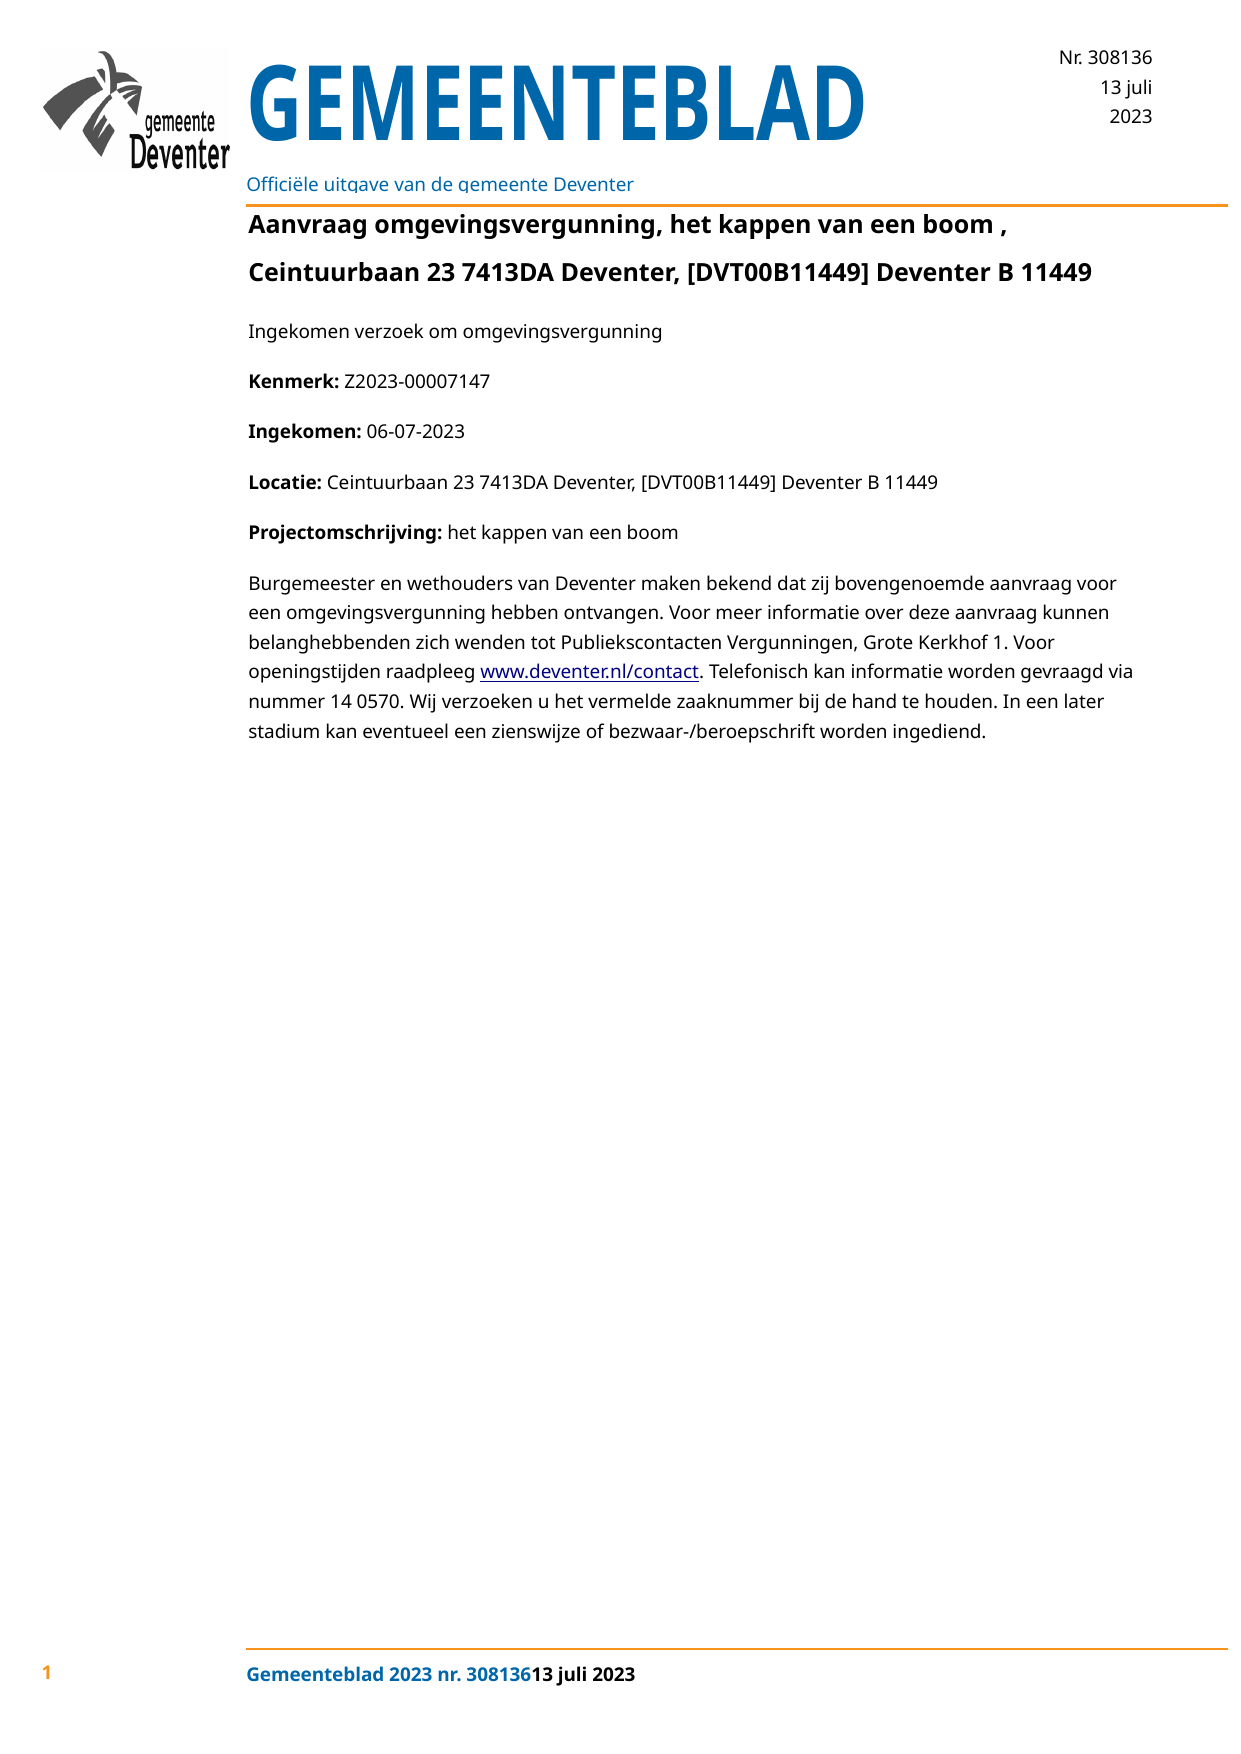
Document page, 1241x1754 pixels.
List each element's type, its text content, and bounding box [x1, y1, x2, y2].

text Ingekomen verzoek om omgevingsvergunning [248, 318, 1152, 344]
text Locatie: Ceintuurbaan 23 7413DA Deventer, [DVT00B11449] Deventer B 11449 [248, 469, 1152, 495]
text Ingekomen: 06-07-2023 [248, 419, 1152, 444]
text Burgemeester en wethouders van Deventer maken bekend dat zij bovengenoemde aanvraag voor een omgevingsvergunning hebben ontvangen. Voor meer informatie over deze aanvraag kunnen belanghebbenden zich wenden tot Publiekscontacten Vergunningen, Grote Kerkhof 1. Voor openingstijden raadpleeg www.deventer.nl/contact. Telefonisch kan informatie worden gevraagd via nummer 14 0570. Wij verzoeken u het vermelde zaaknummer bij de hand te houden. In een later stadium kan eventueel een zienswijze of bezwaar-/beroepschrift worden ingediend. [248, 570, 1152, 744]
picture [41, 47, 231, 172]
text Aanvraag omgevingsvergunning, het kappen van een boom , Ceintuurbaan 23 7413DA Deventer, [DVT00B11449] Deventer B 11449 [248, 207, 1152, 288]
text Kenmerk: Z2023-00007147 [248, 368, 1152, 394]
text Projectomschrijving: het kappen van een boom [248, 519, 1152, 545]
